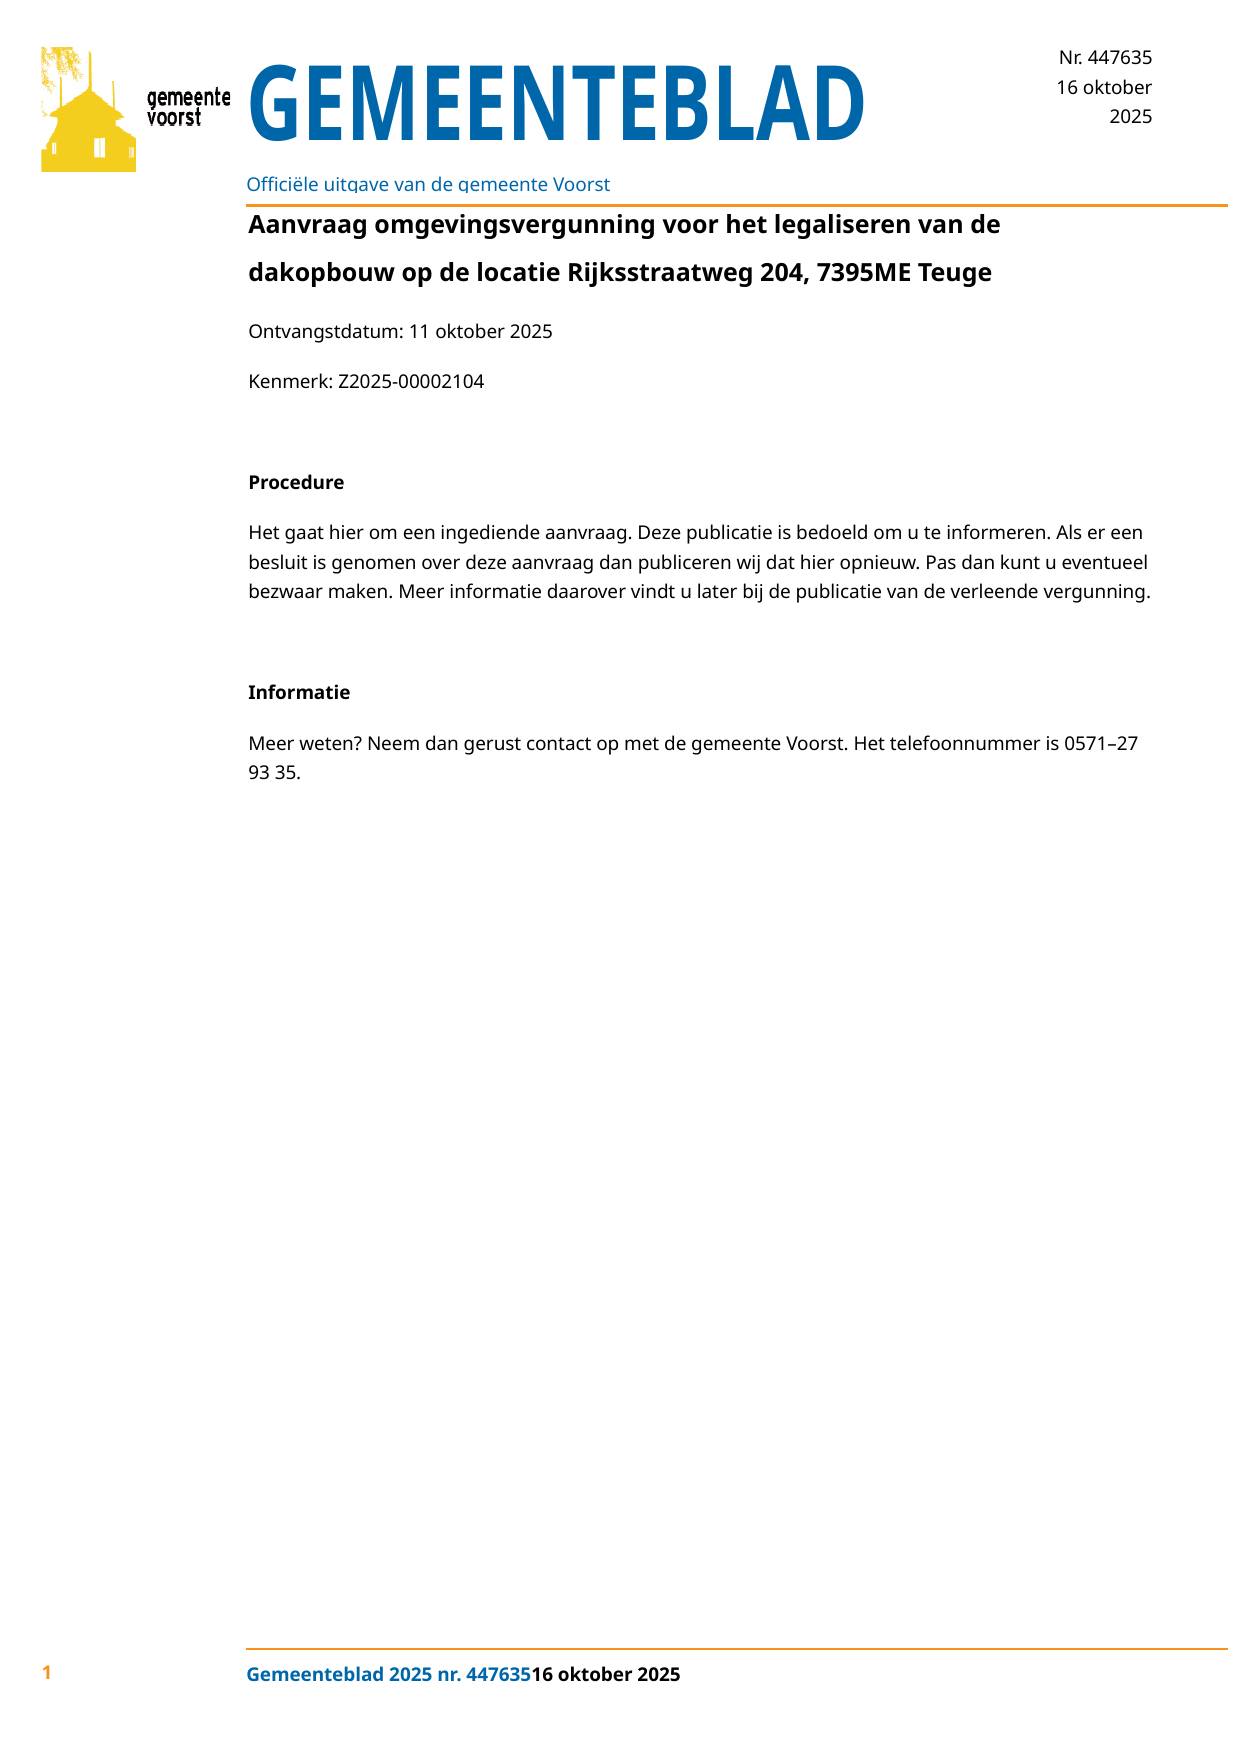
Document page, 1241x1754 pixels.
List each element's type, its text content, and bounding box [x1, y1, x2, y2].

text Ontvangstdatum: 11 oktober 2025 [248, 318, 1152, 344]
text Kenmerk: Z2025-00002104 [248, 368, 1152, 394]
picture [41, 47, 231, 172]
text Informatie [248, 679, 1152, 705]
text Het gaat hier om een ingediende aanvraag. Deze publicatie is bedoeld om u te informeren. Als er een besluit is genomen over deze aanvraag dan publiceren wij dat hier opnieuw. Pas dan kunt u eventueel bezwaar maken. Meer informatie daarover vindt u later bij de publicatie van de verleende vergunning. [248, 519, 1152, 604]
text Meer weten? Neem dan gerust contact op met de gemeente Voorst. Het telefoonnummer is 0571–27 93 35. [248, 730, 1152, 785]
text Aanvraag omgevingsvergunning voor het legaliseren van de dakopbouw op de locatie Rijksstraatweg 204, 7395ME Teuge [248, 207, 1152, 288]
text Procedure [248, 469, 1152, 495]
